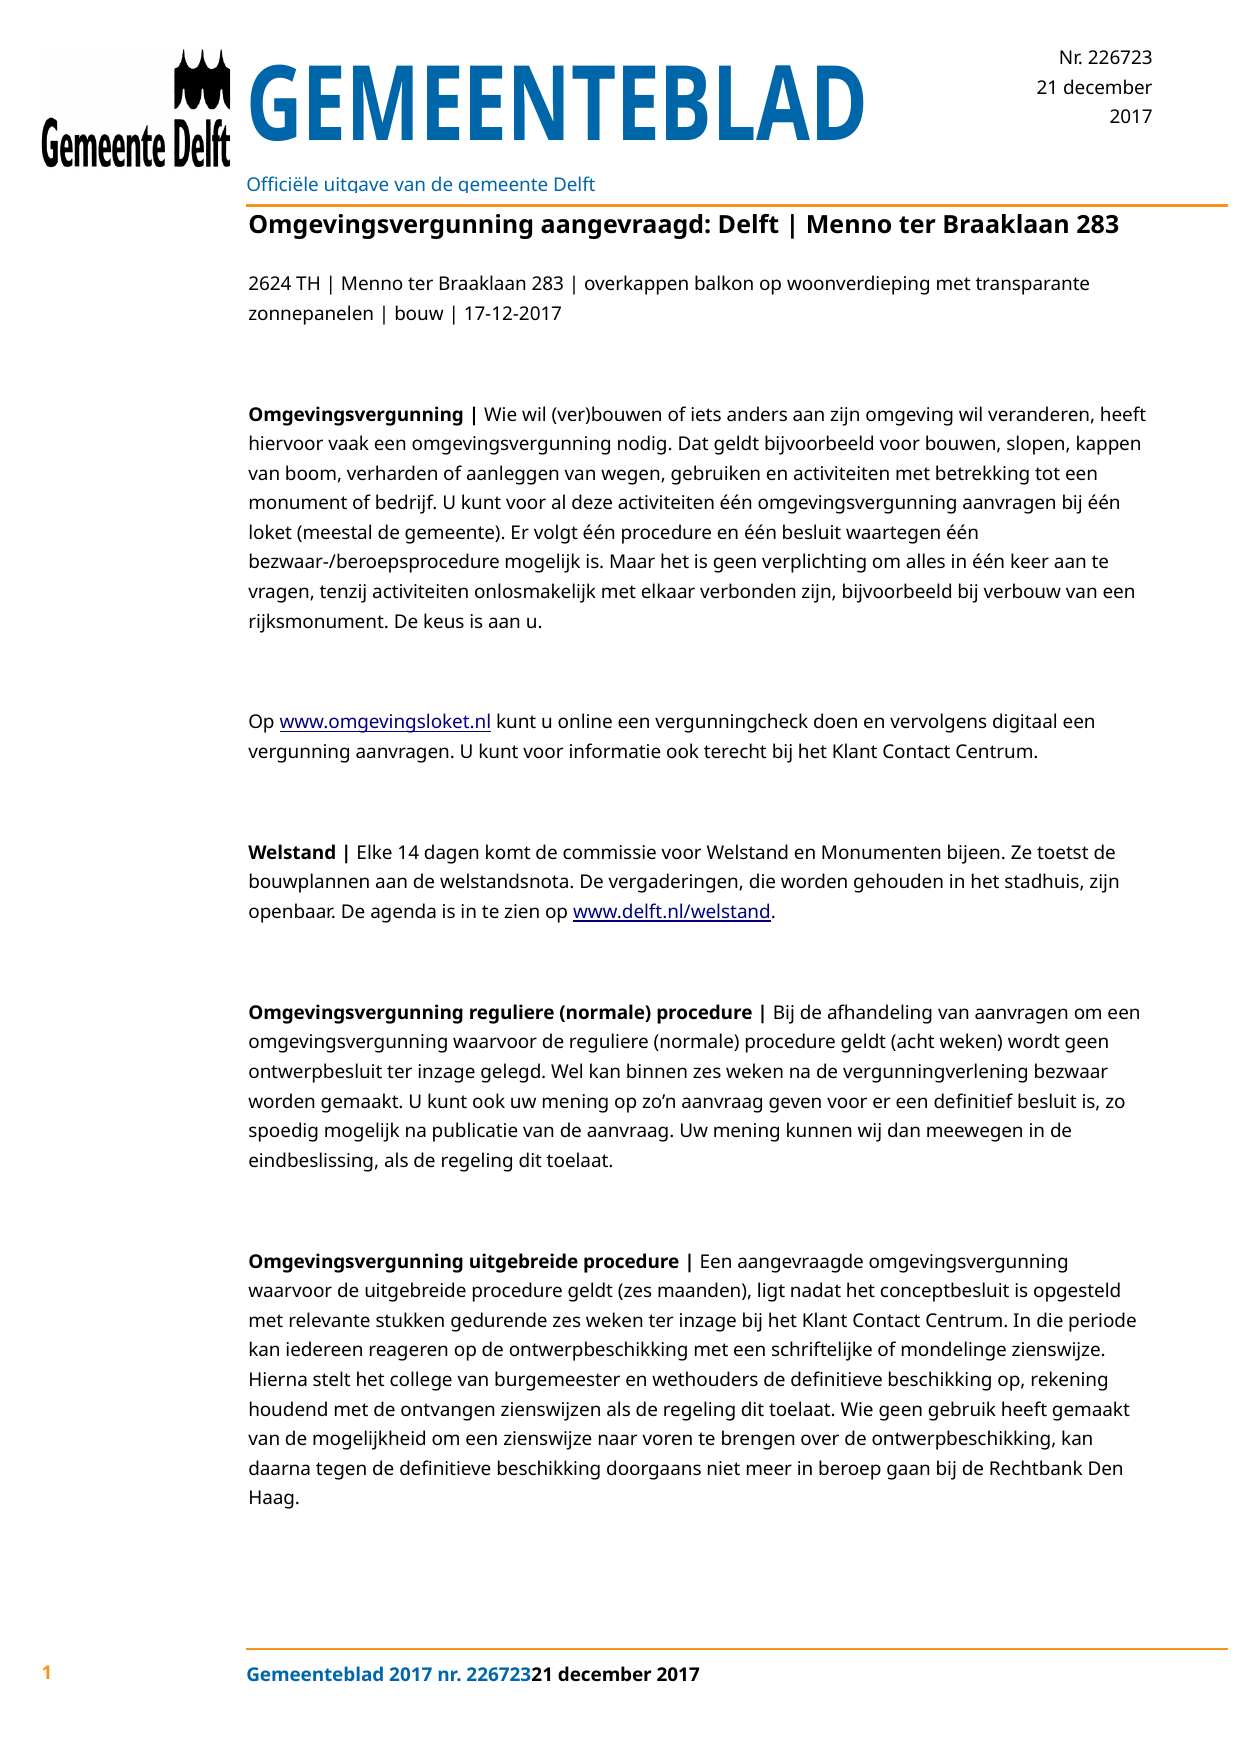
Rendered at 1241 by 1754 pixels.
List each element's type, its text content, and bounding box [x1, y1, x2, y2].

text Op www.omgevingsloket.nl kunt u online een vergunningcheck doen en vervolgens digitaal een vergunning aanvragen. U kunt voor informatie ook terecht bij het Klant Contact Centrum. [248, 709, 1152, 764]
text Omgevingsvergunning | Wie wil (ver)bouwen of iets anders aan zijn omgeving wil veranderen, heeft hiervoor vaak een omgevingsvergunning nodig. Dat geldt bijvoorbeeld voor bouwen, slopen, kappen van boom, verharden of aanleggen van wegen, gebruiken en activiteiten met betrekking tot een monument of bedrijf. U kunt voor al deze activiteiten één omgevingsvergunning aanvragen bij één loket (meestal de gemeente). Er volgt één procedure en één besluit waartegen één bezwaar-/beroepsprocedure mogelijk is. Maar het is geen verplichting om alles in één keer aan te vragen, tenzij activiteiten onlosmakelijk met elkaar verbonden zijn, bijvoorbeeld bij verbouw van een rijksmonument. De keus is aan u. [248, 401, 1152, 633]
text Omgevingsvergunning uitgebreide procedure | Een aangevraagde omgevingsvergunning waarvoor de uitgebreide procedure geldt (zes maanden), ligt nadat het conceptbesluit is opgesteld met relevante stukken gedurende zes weken ter inzage bij het Klant Contact Centrum. In die periode kan iedereen reageren op de ontwerpbeschikking met een schriftelijke of mondelinge zienswijze. Hierna stelt het college van burgemeester en wethouders de definitieve beschikking op, rekening houdend met de ontvangen zienswijzen als de regeling dit toelaat. Wie geen gebruik heeft gemaakt van de mogelijkheid om een zienswijze naar voren te brengen over de ontwerpbeschikking, kan daarna tegen de definitieve beschikking doorgaans niet meer in beroep gaan bij de Rechtbank Den Haag. [248, 1248, 1152, 1510]
text Welstand | Elke 14 dagen komt de commissie voor Welstand en Monumenten bijeen. Ze toetst de bouwplannen aan de welstandsnota. De vergaderingen, die worden gehouden in het stadhuis, zijn openbaar. De agenda is in te zien op www.delft.nl/welstand. [248, 839, 1152, 924]
text 2624 TH | Menno ter Braaklaan 283 | overkappen balkon op woonverdieping met transparante zonnepanelen | bouw | 17-12-2017 [248, 270, 1152, 326]
text Omgevingsvergunning reguliere (normale) procedure | Bij de afhandeling van aanvragen om een omgevingsvergunning waarvoor de reguliere (normale) procedure geldt (acht weken) wordt geen ontwerpbesluit ter inzage gelegd. Wel kan binnen zes weken na de vergunningverlening bezwaar worden gemaakt. U kunt ook uw mening op zo’n aanvraag geven voor er een definitief besluit is, zo spoedig mogelijk na publicatie van de aanvraag. Uw mening kunnen wij dan meewegen in de eindbeslissing, als de regeling dit toelaat. [248, 999, 1152, 1173]
picture [41, 47, 231, 172]
text Omgevingsvergunning aangevraagd: Delft | Menno ter Braaklaan 283 [248, 207, 1152, 241]
